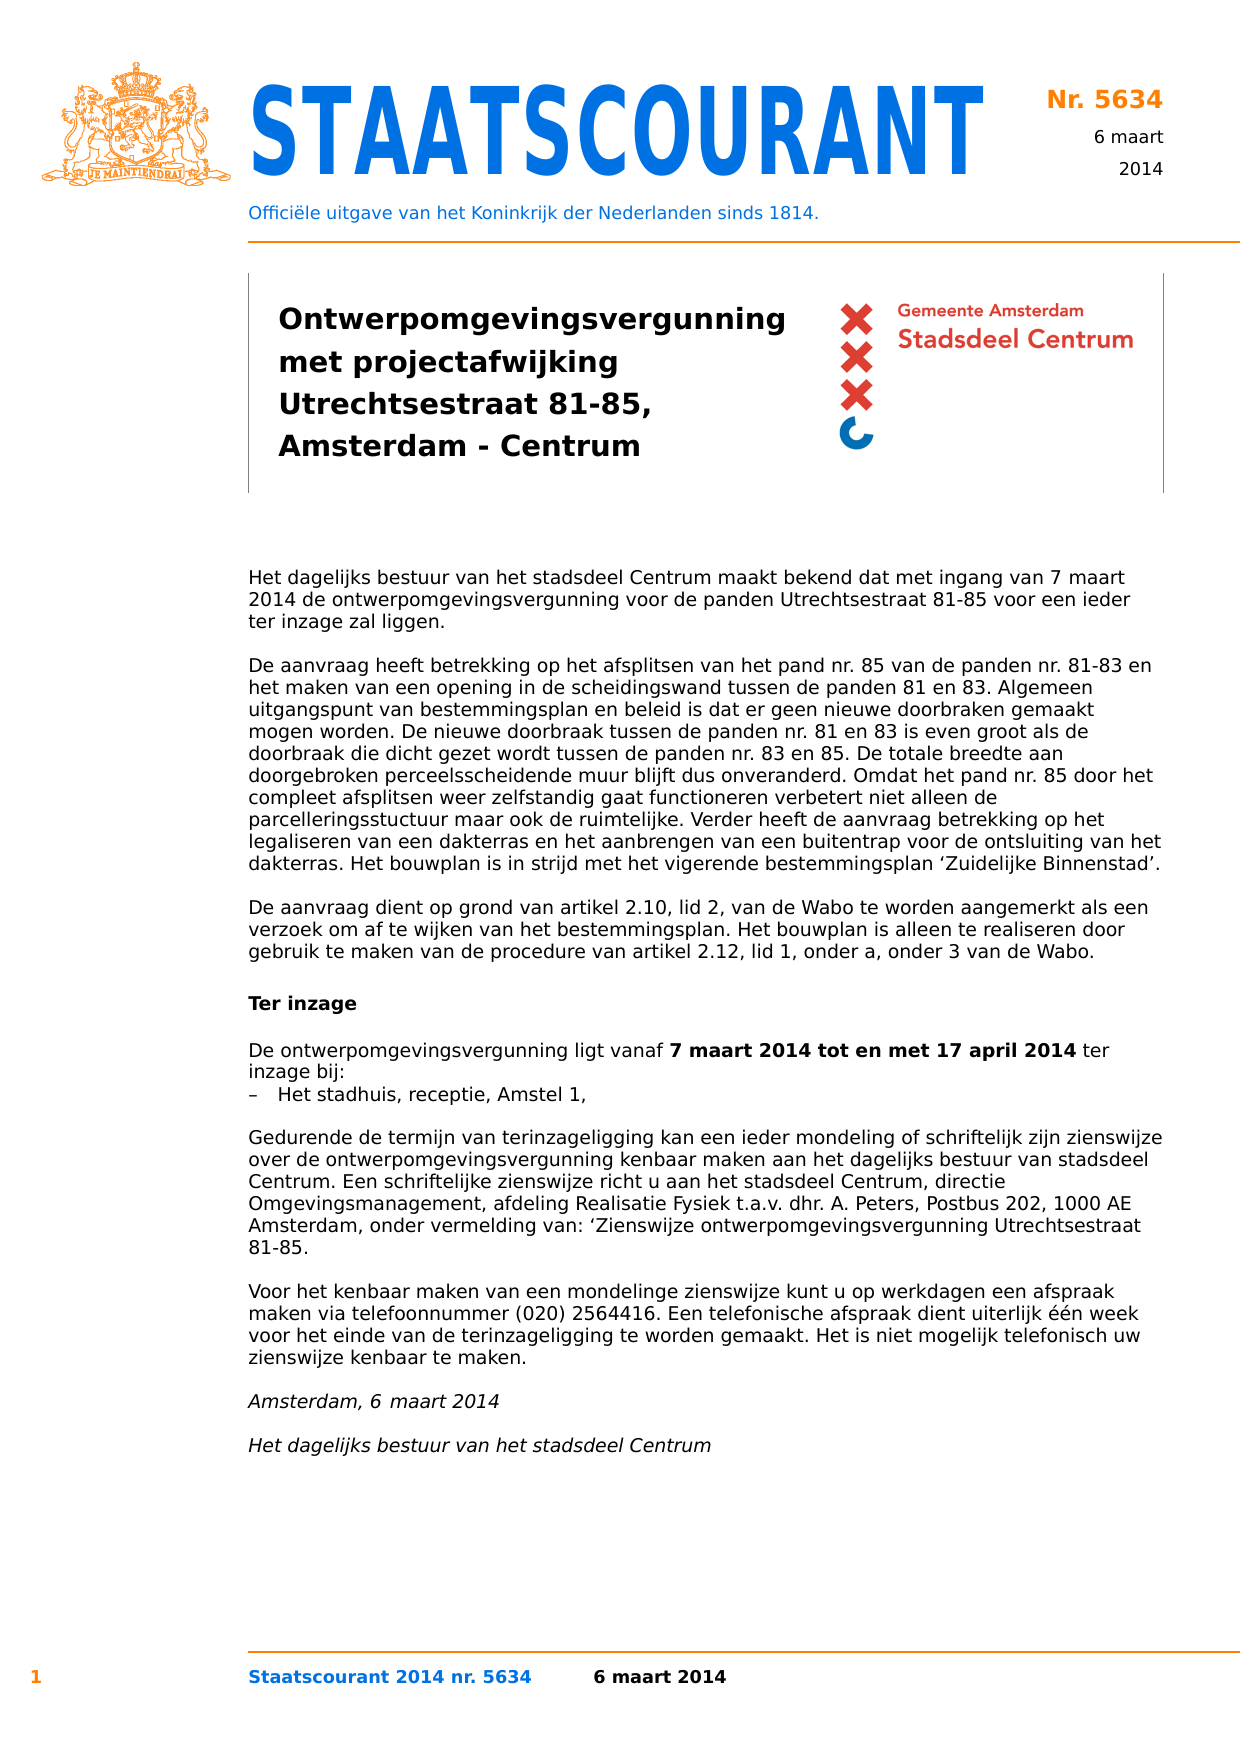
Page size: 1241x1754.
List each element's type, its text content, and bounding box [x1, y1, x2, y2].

text De ontwerpomgevingsvergunning ligt vanaf 7 maart 2014 tot en met 17 april 2014 ter inzage bij: [248, 1039, 1163, 1083]
text De aanvraag dient op grond van artikel 2.10, lid 2, van de Wabo te worden aangemerkt als een verzoek om af te wijken van het bestemmingsplan. Het bouwplan is alleen te realiseren door gebruik te maken van de procedure van artikel 2.12, lid 1, onder a, onder 3 van de Wabo. [248, 897, 1163, 962]
text Gedurende de termijn van terinzageligging kan een ieder mondeling of schriftelijk zijn zienswijze over de ontwerpomgevingsvergunning kenbaar maken aan het dagelijks bestuur van stadsdeel Centrum. Een schriftelijke zienswijze richt u aan het stadsdeel Centrum, directie Omgevingsmanagement, afdeling Realisatie Fysiek t.a.v. dhr. A. Peters, Postbus 202, 1000 AE Amsterdam, onder vermelding van: ‘Zienswijze ontwerpomgevingsvergunning Utrechtsestraat 81-85. [248, 1127, 1163, 1259]
table_cell 6 maart [998, 121, 1240, 153]
text – Het stadhuis, receptie, Amstel 1, [248, 1083, 1163, 1105]
table_cell Officiële uitgave van het Koninkrijk der Nederlanden sinds 1814. [248, 203, 1240, 241]
table_header [25, 62, 248, 241]
picture [838, 302, 1134, 451]
subtitle Ter inzage [248, 992, 1163, 1014]
text Voor het kenbaar maken van een mondelinge zienswijze kunt u op werkdagen een afspraak maken via telefoonnummer (020) 2564416. Een telefonische afspraak dient uiterlijk één week voor het einde van de terinzageligging te worden gemaakt. Het is niet mogelijk telefonisch uw zienswijze kenbaar te maken. [248, 1281, 1163, 1369]
table_header Nr. 5634 [998, 62, 1240, 121]
text Amsterdam, 6 maart 2014 [248, 1391, 1163, 1413]
subtitle Ontwerpomgevingsvergunning met projectafwijking Utrechtsestraat 81-85, Amsterdam - Centrum [249, 273, 1163, 493]
table_cell 2014 [998, 153, 1240, 203]
picture [41, 62, 231, 186]
table_header STAATSCOURANT [248, 62, 998, 203]
text De aanvraag heeft betrekking op het afsplitsen van het pand nr. 85 van de panden nr. 81-83 en het maken van een opening in de scheidingswand tussen de panden 81 en 83. Algemeen uitgangspunt van bestemmingsplan en beleid is dat er geen nieuwe doorbraken gemaakt mogen worden. De nieuwe doorbraak tussen de panden nr. 81 en 83 is even groot als de doorbraak die dicht gezet wordt tussen de panden nr. 83 en 85. De totale breedte aan doorgebroken perceelsscheidende muur blijft dus onveranderd. Omdat het pand nr. 85 door het compleet afsplitsen weer zelfstandig gaat functioneren verbetert niet alleen de parcelleringsstuctuur maar ook de ruimtelijke. Verder heeft de aanvraag betrekking op het legaliseren van een dakterras en het aanbrengen van een buitentrap voor de ontsluiting van het dakterras. Het bouwplan is in strijd met het vigerende bestemmingsplan ‘Zuidelijke Binnenstad’. [248, 655, 1163, 875]
text Het dagelijks bestuur van het stadsdeel Centrum [248, 1435, 1163, 1457]
text Het dagelijks bestuur van het stadsdeel Centrum maakt bekend dat met ingang van 7 maart 2014 de ontwerpomgevingsvergunning voor de panden Utrechtsestraat 81-85 voor een ieder ter inzage zal liggen. [248, 567, 1163, 633]
